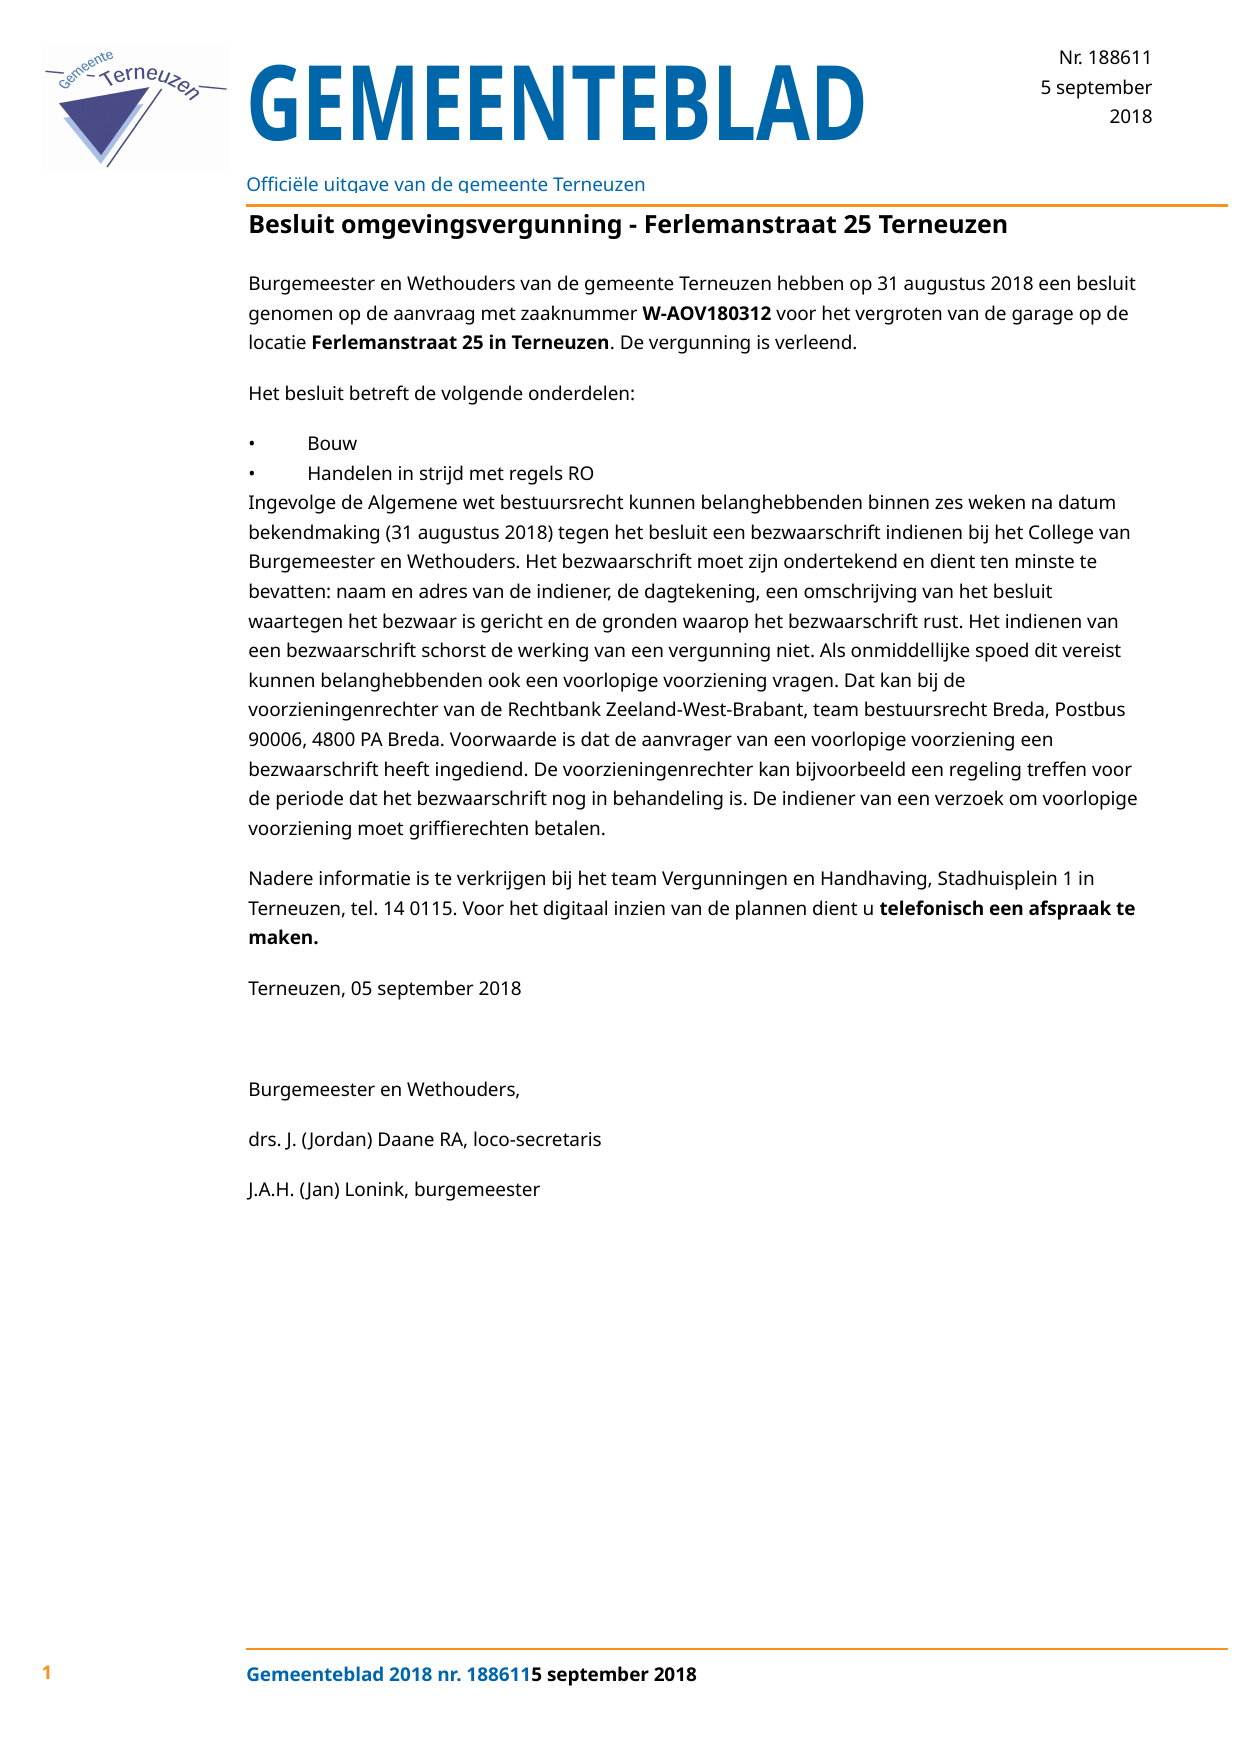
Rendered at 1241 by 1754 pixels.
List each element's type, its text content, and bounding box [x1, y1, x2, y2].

text J.A.H. (Jan) Lonink, burgemeester [248, 1177, 1152, 1202]
picture [41, 47, 231, 172]
list Handelen in strijd met regels RO [248, 460, 1152, 486]
text Het besluit betreft de volgende onderdelen: [248, 380, 1152, 406]
text Nadere informatie is te verkrijgen bij het team Vergunningen en Handhaving, Stadhuisplein 1 in Terneuzen, tel. 14 0115. Voor het digitaal inzien van de plannen dient u telefonisch een afspraak te maken. [248, 865, 1152, 950]
text Burgemeester en Wethouders, [248, 1076, 1152, 1101]
list Bouw [248, 430, 1152, 456]
text Besluit omgevingsvergunning - Ferlemanstraat 25 Terneuzen [248, 207, 1152, 241]
text drs. J. (Jordan) Daane RA, loco-secretaris [248, 1126, 1152, 1152]
text Burgemeester en Wethouders van de gemeente Terneuzen hebben op 31 augustus 2018 een besluit genomen op de aanvraag met zaaknummer W-AOV180312 voor het vergroten van de garage op de locatie Ferlemanstraat 25 in Terneuzen. De vergunning is verleend. [248, 270, 1152, 355]
text Terneuzen, 05 september 2018 [248, 975, 1152, 1001]
text Ingevolge de Algemene wet bestuursrecht kunnen belanghebbenden binnen zes weken na datum bekendmaking (31 augustus 2018) tegen het besluit een bezwaarschrift indienen bij het College van Burgemeester en Wethouders. Het bezwaarschrift moet zijn ondertekend en dient ten minste te bevatten: naam en adres van de indiener, de dagtekening, een omschrijving van het besluit waartegen het bezwaar is gericht en de gronden waarop het bezwaarschrift rust. Het indienen van een bezwaarschrift schorst de werking van een vergunning niet. Als onmiddellijke spoed dit vereist kunnen belanghebbenden ook een voorlopige voorziening vragen. Dat kan bij de voorzieningenrechter van de Rechtbank Zeeland-West-Brabant, team bestuursrecht Breda, Postbus 90006, 4800 PA Breda. Voorwaarde is dat de aanvrager van een voorlopige voorziening een bezwaarschrift heeft ingediend. De voorzieningenrechter kan bijvoorbeeld een regeling treffen voor de periode dat het bezwaarschrift nog in behandeling is. De indiener van een verzoek om voorlopige voorziening moet griffierechten betalen. [248, 489, 1152, 841]
